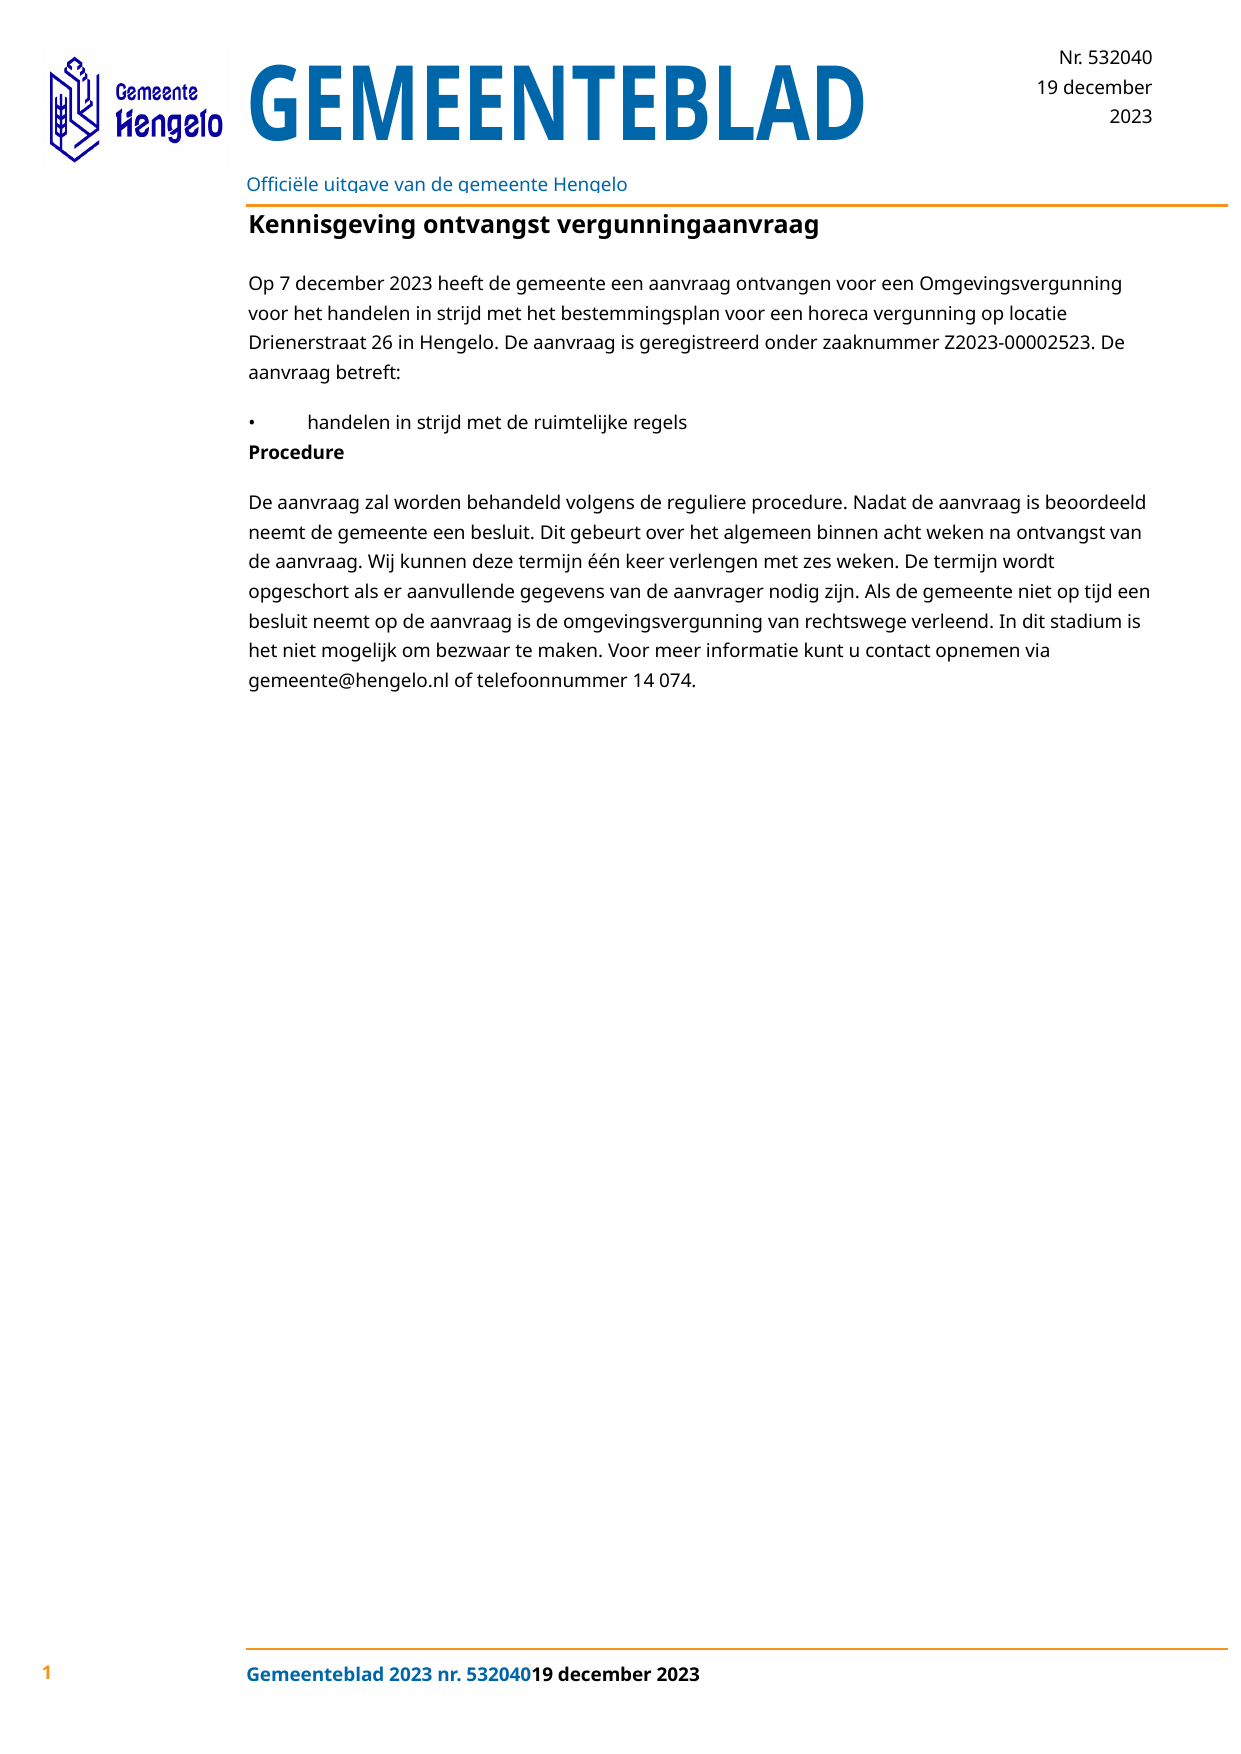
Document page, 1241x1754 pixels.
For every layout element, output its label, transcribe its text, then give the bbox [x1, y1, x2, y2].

picture [41, 47, 231, 172]
text Kennisgeving ontvangst vergunningaanvraag [248, 207, 1152, 241]
list handelen in strijd met de ruimtelijke regels [248, 409, 1152, 435]
text Op 7 december 2023 heeft de gemeente een aanvraag ontvangen voor een Omgevingsvergunning voor het handelen in strijd met het bestemmingsplan voor een horeca vergunnin­­g op locatie Drienerstraat 26 in Hengelo. De aanvraag is geregistreerd onder zaaknummer Z2023-00002523. De aanvraag betreft: [248, 270, 1152, 385]
text De aanvraag zal worden behandeld volgens de reguliere procedure. Nadat de aanvraag is beoordeeld neemt de gemeente een besluit. Dit gebeurt over het algemeen binnen acht weken na ontvangst van de aanvraag. Wij kunnen deze termijn één keer verlengen met zes weken. De termijn wordt opgeschort als er aanvullende gegevens van de aanvrager nodig zijn. Als de gemeente niet op tijd een besluit neemt op de aanvraag is de omgevingsvergunning van rechtswege verleend. In dit stadium is het niet mogelijk om bezwaar te maken. Voor meer informatie kunt u contact opnemen via gemeente@hengelo.nl of telefoonnummer 14 074. [248, 489, 1152, 693]
text Procedure [248, 439, 1152, 465]
